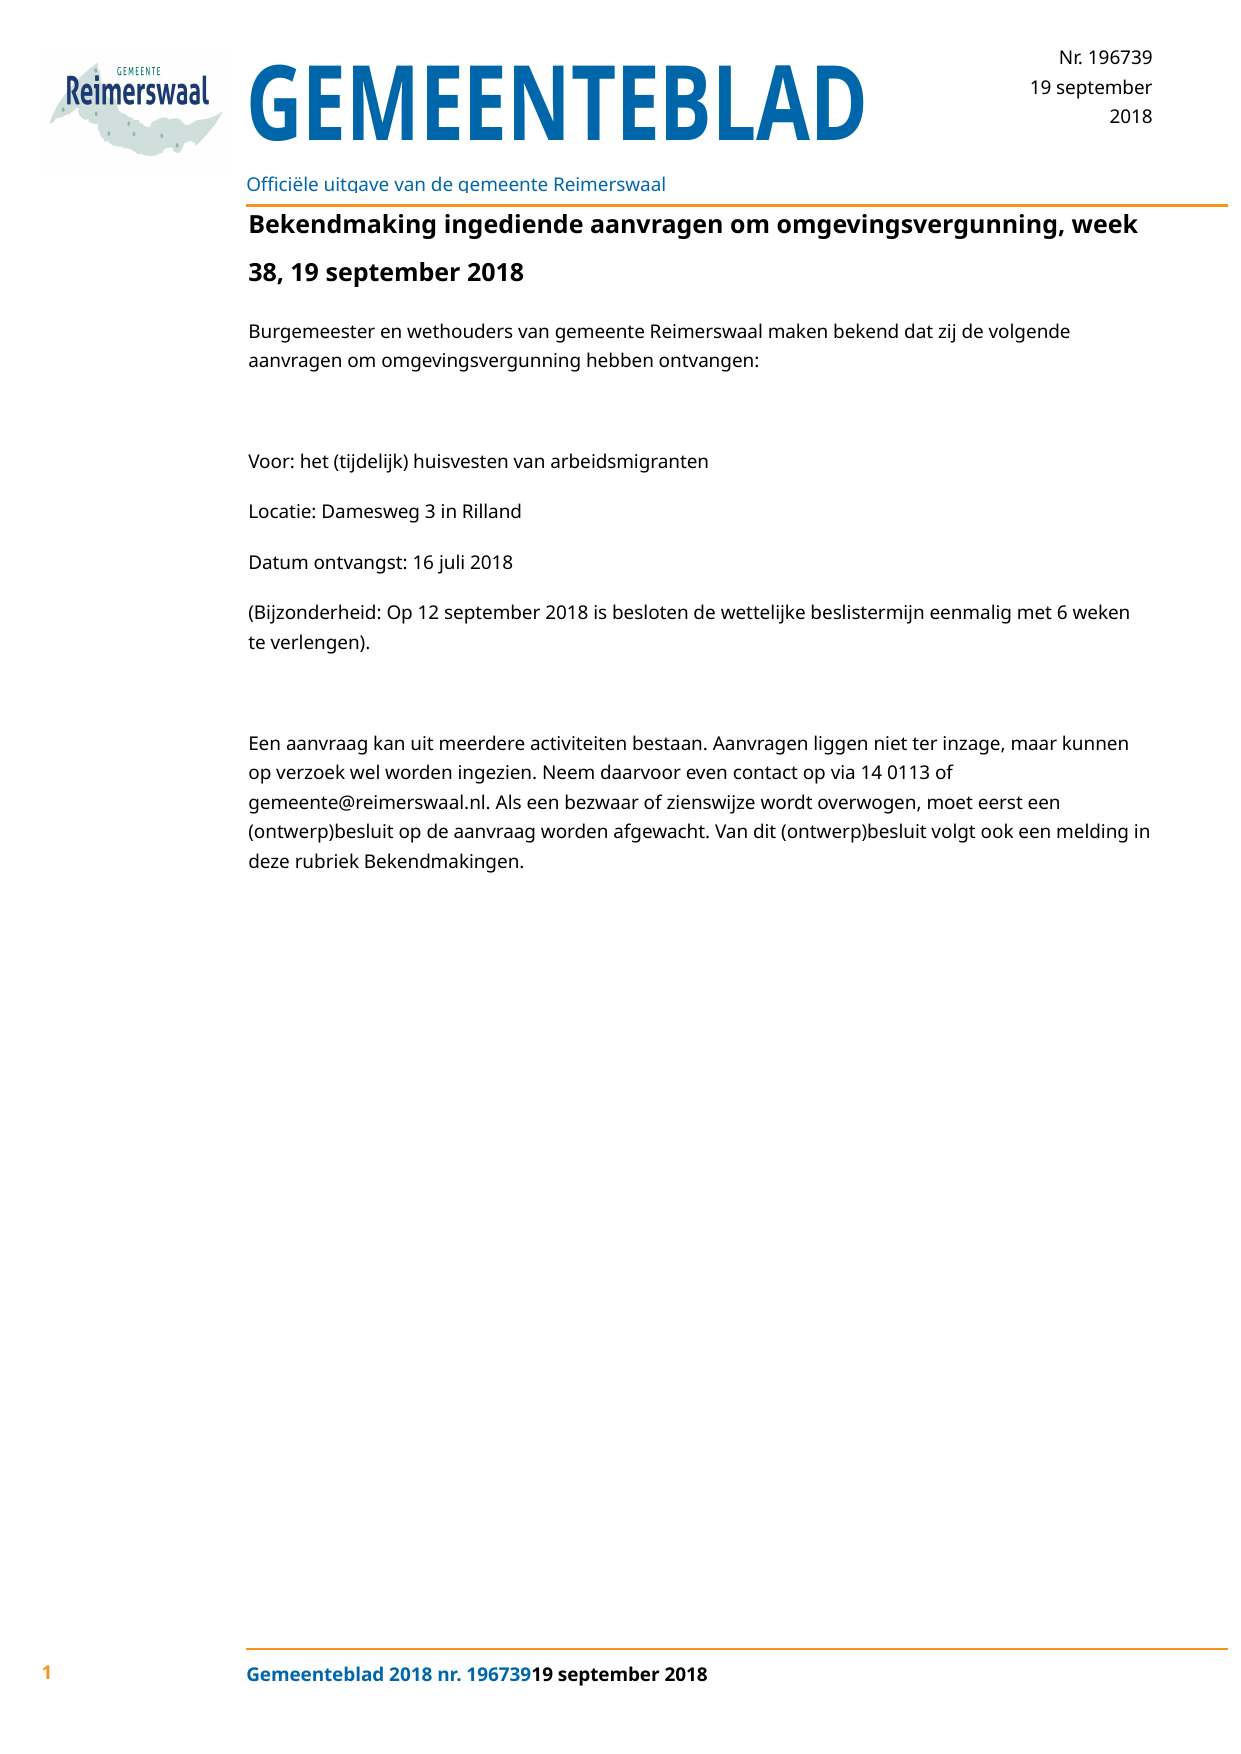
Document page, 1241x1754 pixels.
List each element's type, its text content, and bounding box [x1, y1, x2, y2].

picture [41, 47, 231, 172]
text Burgemeester en wethouders van gemeente Reimerswaal maken bekend dat zij de volgende aanvragen om omgevingsvergunning hebben ontvangen: [248, 318, 1152, 373]
text Datum ontvangst: 16 juli 2018 [248, 549, 1152, 575]
text Een aanvraag kan uit meerdere activiteiten bestaan. Aanvragen liggen niet ter inzage, maar kunnen op verzoek wel worden ingezien. Neem daarvoor even contact op via 14 0113 of gemeente@reimerswaal.nl. Als een bezwaar of zienswijze wordt overwogen, moet eerst een (ontwerp)besluit op de aanvraag worden afgewacht. Van dit (ontwerp)besluit volgt ook een melding in deze rubriek Bekendmakingen. [248, 730, 1152, 874]
text Voor: het (tijdelijk) huisvesten van arbeidsmigranten [248, 448, 1152, 474]
text Locatie: Damesweg 3 in Rilland [248, 499, 1152, 524]
text Bekendmaking ingediende aanvragen om omgevingsvergunning, week 38, 19 september 2018 [248, 207, 1152, 288]
text (Bijzonderheid: Op 12 september 2018 is besloten de wettelijke beslistermijn eenmalig met 6 weken te verlengen). [248, 599, 1152, 655]
